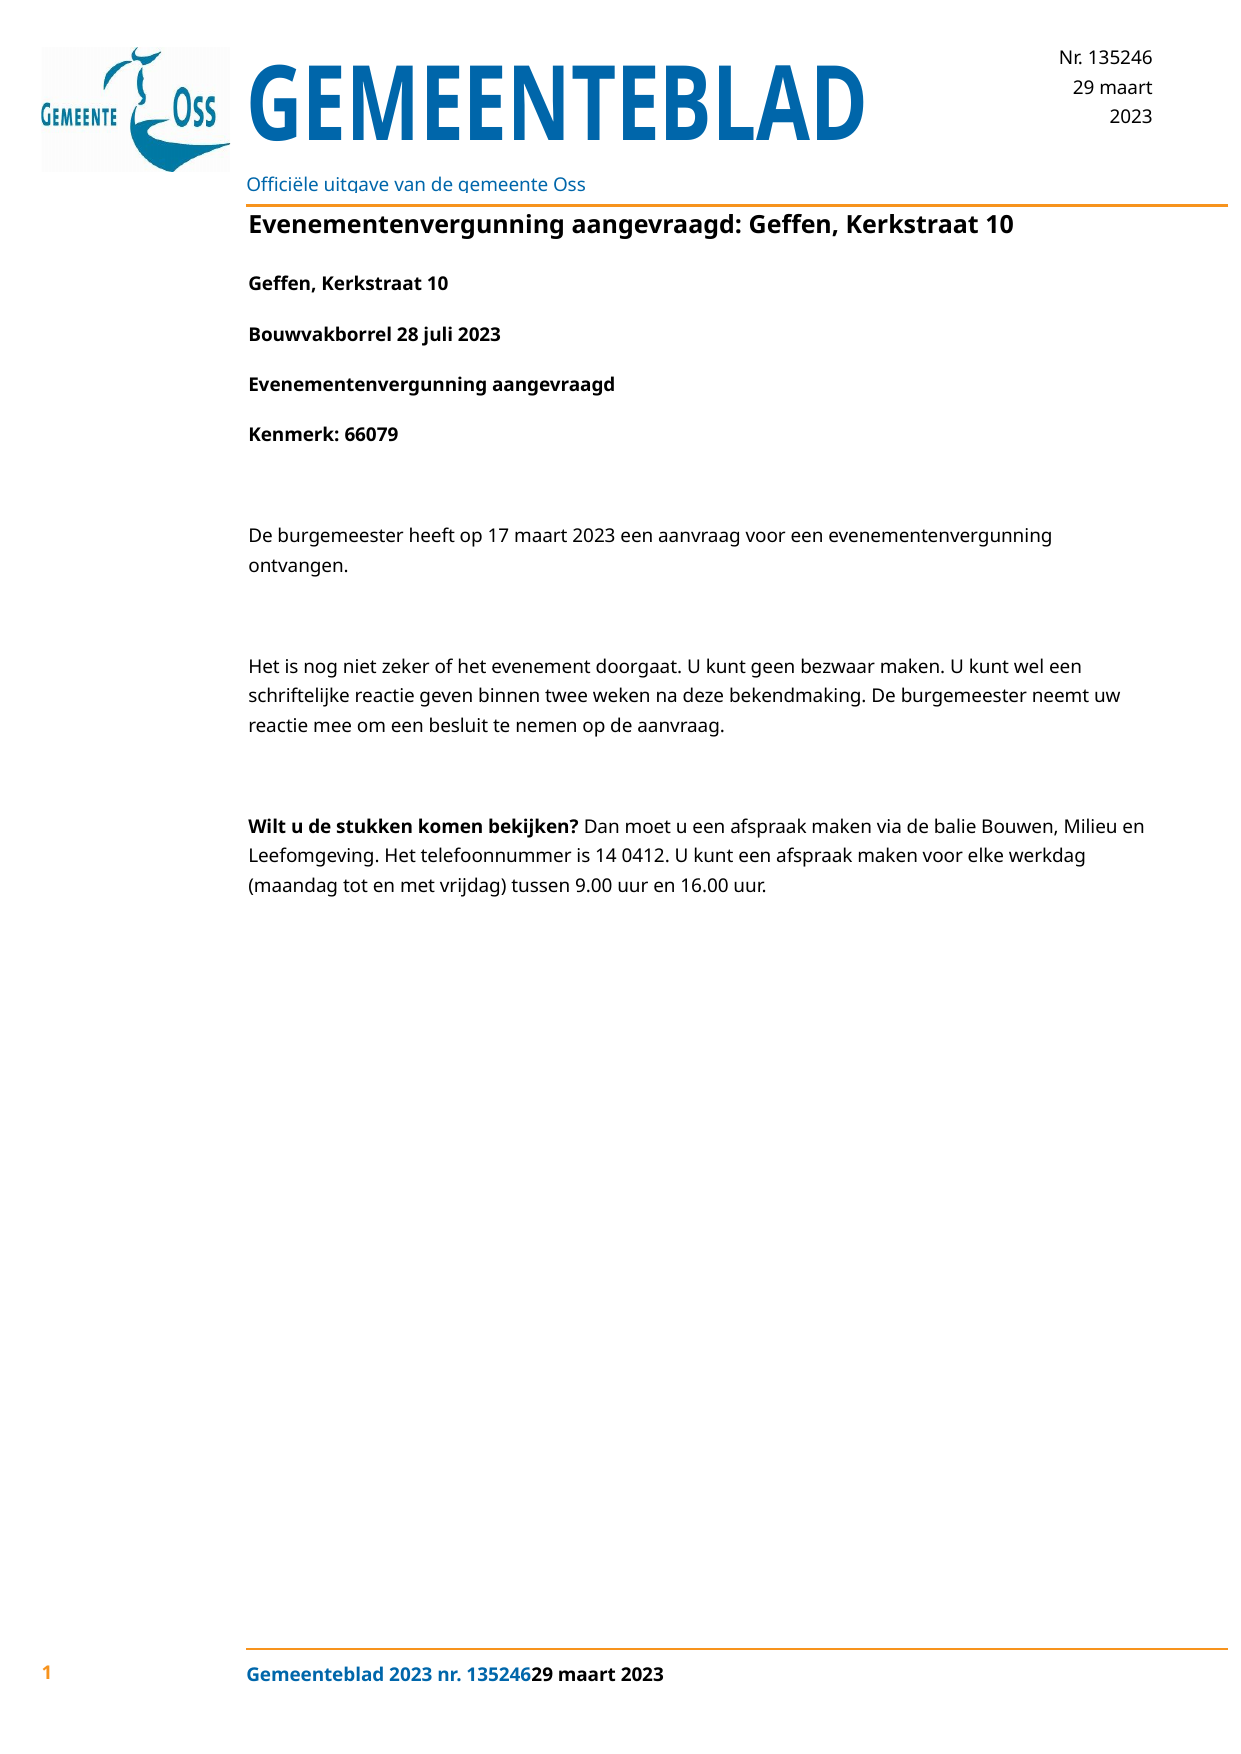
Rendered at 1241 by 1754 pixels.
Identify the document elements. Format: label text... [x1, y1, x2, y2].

text Evenementenvergunning aangevraagd [248, 371, 1152, 397]
text Geffen, Kerkstraat 10 [248, 270, 1152, 296]
picture [41, 47, 231, 172]
text Kenmerk: 66079 [248, 422, 1152, 447]
text De burgemeester heeft op 17 maart 2023 een aanvraag voor een evenementenvergunning ontvangen. [248, 522, 1152, 578]
text Bouwvakborrel 28 juli 2023 [248, 321, 1152, 346]
text Evenementenvergunning aangevraagd: Geffen, Kerkstraat 10 [248, 207, 1152, 241]
text Wilt u de stukken komen bekijken? Dan moet u een afspraak maken via de balie Bouwen, Milieu en Leefomgeving. Het telefoonnummer is 14 0412. U kunt een afspraak maken voor elke werkdag (maandag tot en met vrijdag) tussen 9.00 uur en 16.00 uur. [248, 813, 1152, 898]
text Het is nog niet zeker of het evenement doorgaat. U kunt geen bezwaar maken. U kunt wel een schriftelijke reactie geven binnen twee weken na deze bekendmaking. De burgemeester neemt uw reactie mee om een besluit te nemen op de aanvraag. [248, 653, 1152, 738]
